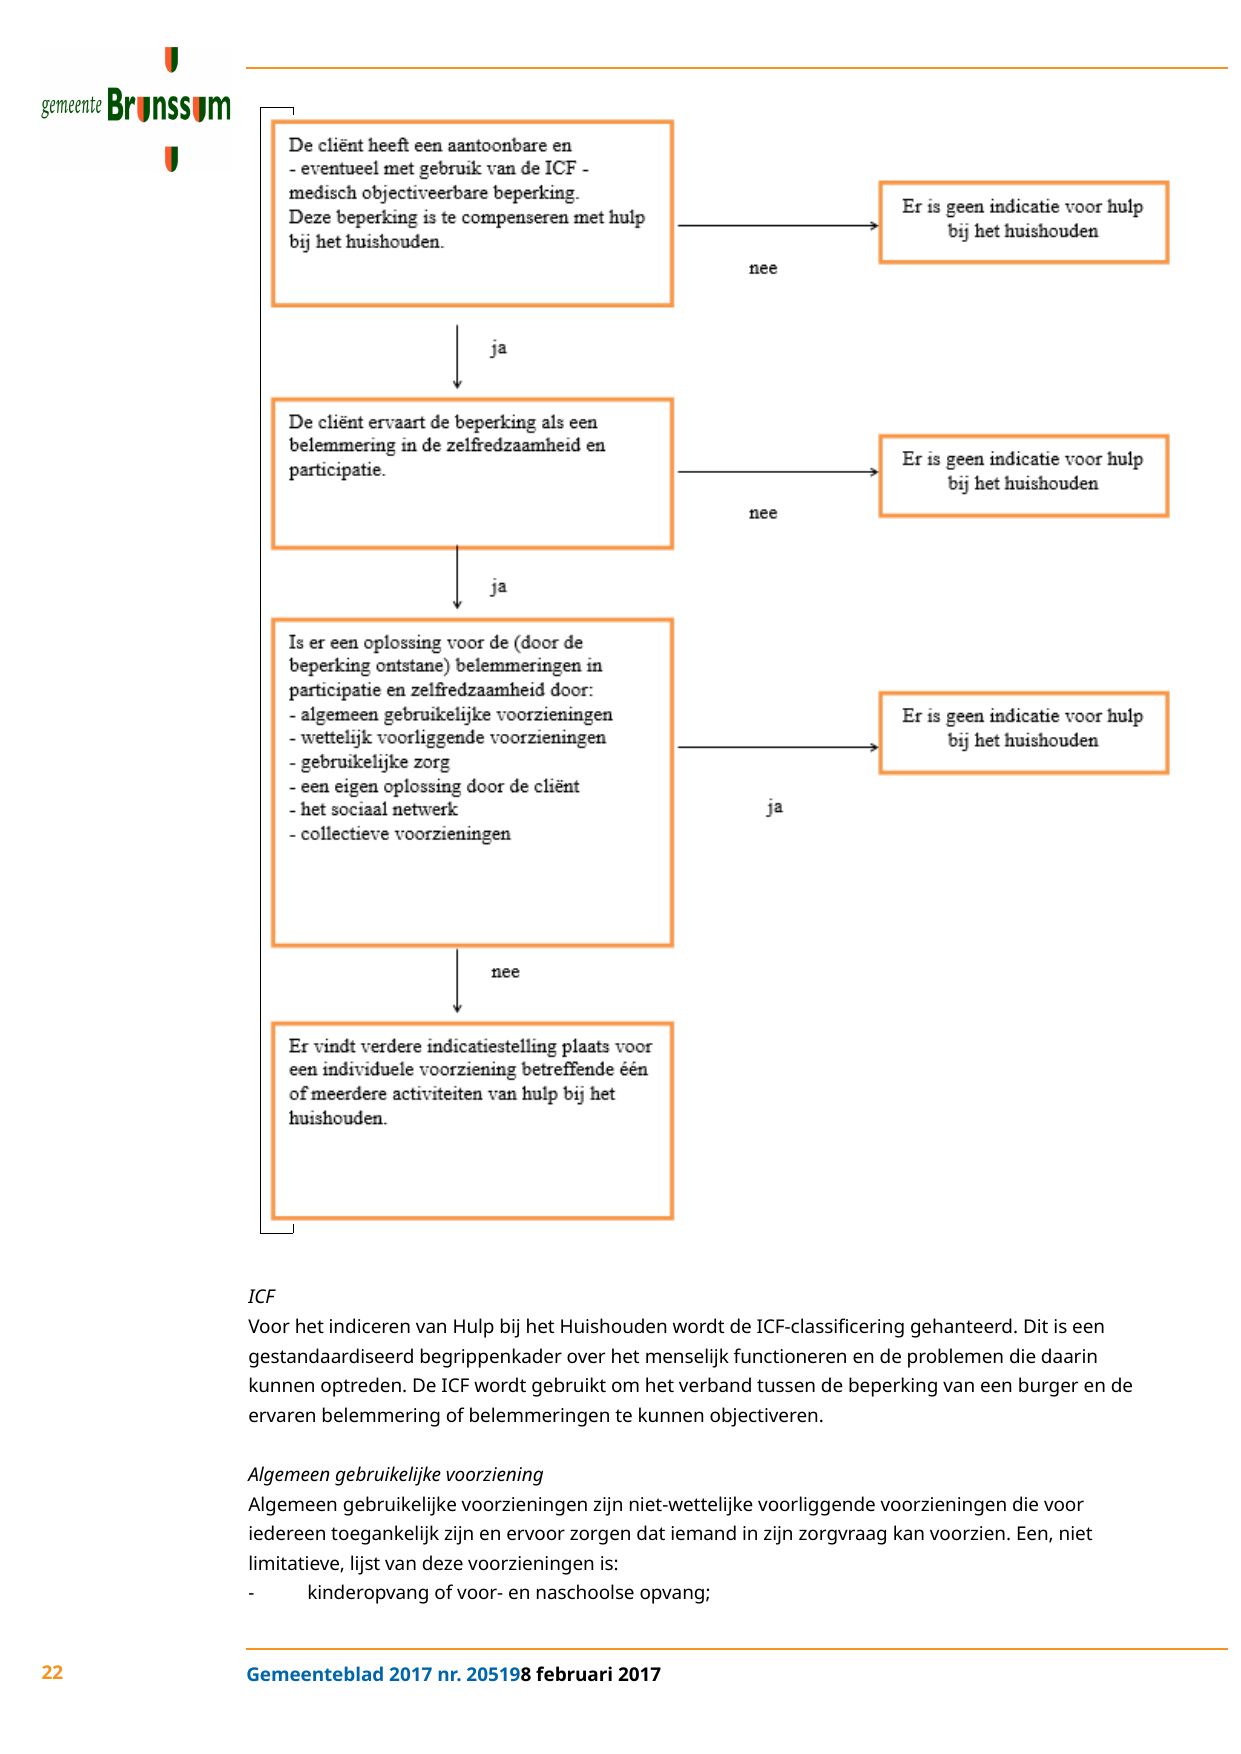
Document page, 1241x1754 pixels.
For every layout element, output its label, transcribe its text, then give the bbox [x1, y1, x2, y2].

picture [41, 47, 231, 172]
text Voor het indiceren van Hulp bij het Huishouden wordt de ICF-classificering gehanteerd. Dit is een gestandaardiseerd begrippenkader over het menselijk functioneren en de problemen die daarin kunnen optreden. De ICF wordt gebruikt om het verband tussen de beperking van een burger en de ervaren belemmering of belemmeringen te kunnen objectiveren. [248, 1313, 1152, 1428]
text ICF [248, 1284, 1152, 1309]
picture [268, 115, 1173, 1224]
list kinderopvang of voor- en naschoolse opvang; [248, 1579, 1152, 1605]
text Algemeen gebruikelijke voorzieningen zijn niet-wettelijke voorliggende voorzieningen die voor iedereen toegankelijk zijn en ervoor zorgen dat iemand in zijn zorgvraag kan voorzien. Een, niet limitatieve, lijst van deze voorzieningen is: [248, 1491, 1152, 1576]
text Algemeen gebruikelijke voorziening [248, 1461, 1152, 1487]
